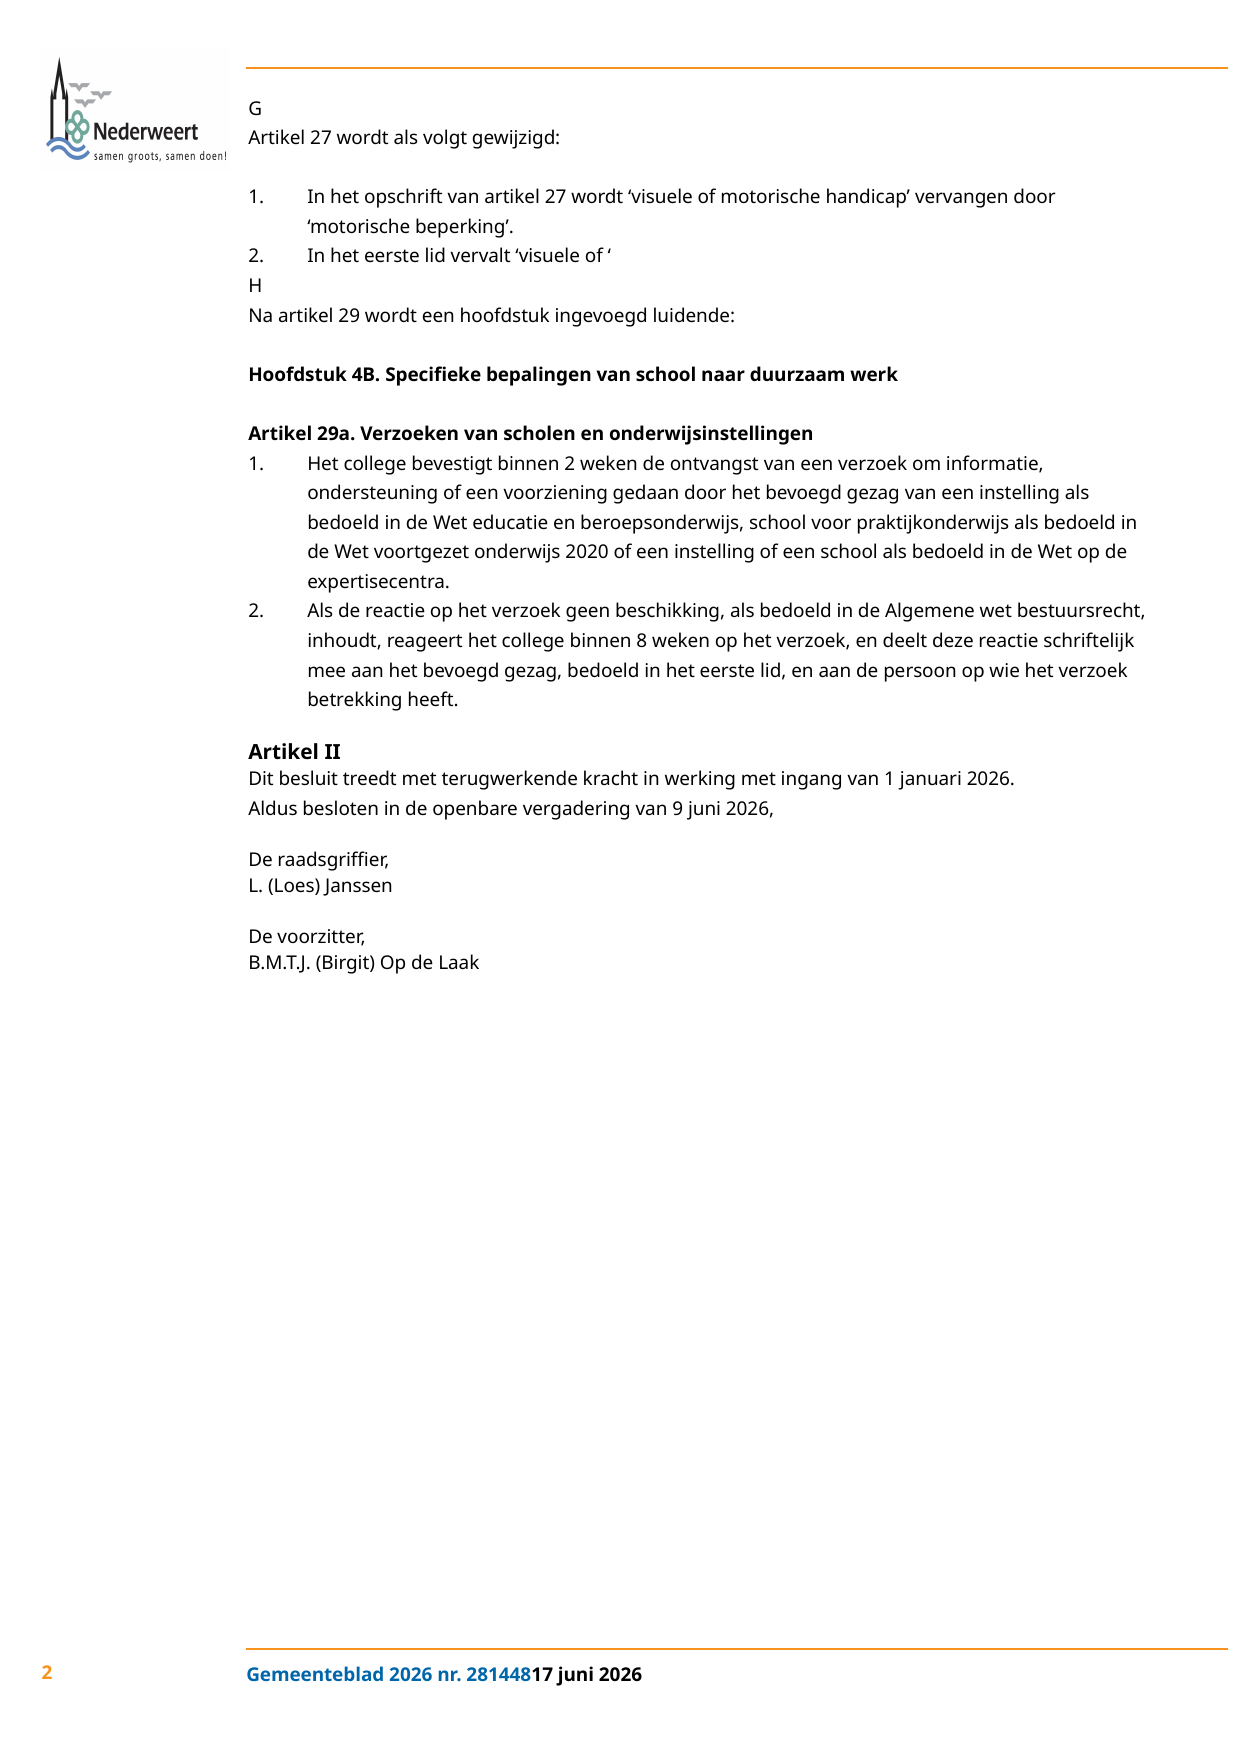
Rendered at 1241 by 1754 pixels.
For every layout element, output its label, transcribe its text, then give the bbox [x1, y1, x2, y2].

text H [248, 272, 1152, 298]
text G [248, 95, 1152, 121]
text Artikel 27 wordt als volgt gewijzigd: [248, 124, 1152, 150]
text De voorzitter, [248, 923, 1152, 949]
text Artikel 29a. Verzoeken van scholen en onderwijsinstellingen [248, 420, 1152, 446]
text Aldus besloten in de openbare vergadering van 9 juni 2026, [248, 795, 1152, 821]
picture [41, 47, 231, 172]
text De raadsgriffier, [248, 846, 1152, 872]
text Hoofdstuk 4B. Specifieke bepalingen van school naar duurzaam werk [248, 361, 1152, 387]
text Na artikel 29 wordt een hoofdstuk ingevoegd luidende: [248, 302, 1152, 328]
text Dit besluit treedt met terugwerkende kracht in werking met ingang van 1 januari 2026. [248, 765, 1152, 791]
text B.M.T.J. (Birgit) Op de Laak [248, 949, 1152, 975]
list Als de reactie op het verzoek geen beschikking, als bedoeld in de Algemene wet bestuursrecht, inhoudt, reageert het college binnen 8 weken op het verzoek, en deelt deze reactie schriftelijk mee aan het bevoegd gezag, bedoeld in het eerste lid, en aan de persoon op wie het verzoek betrekking heeft. [248, 598, 1152, 712]
text Artikel II [248, 737, 1152, 765]
list In het eerste lid vervalt ‘visuele of ‘ [248, 243, 1152, 268]
list In het opschrift van artikel 27 wordt ‘visuele of motorische handicap’ vervangen door ‘motorische beperking’. [248, 183, 1152, 239]
text L. (Loes) Janssen [248, 872, 1152, 898]
list Het college bevestigt binnen 2 weken de ontvangst van een verzoek om informatie, ondersteuning of een voorziening gedaan door het bevoegd gezag van een instelling als bedoeld in de Wet educatie en beroepsonderwijs, school voor praktijkonderwijs als bedoeld in de Wet voortgezet onderwijs 2020 of een instelling of een school als bedoeld in de Wet op de expertisecentra. [248, 450, 1152, 594]
